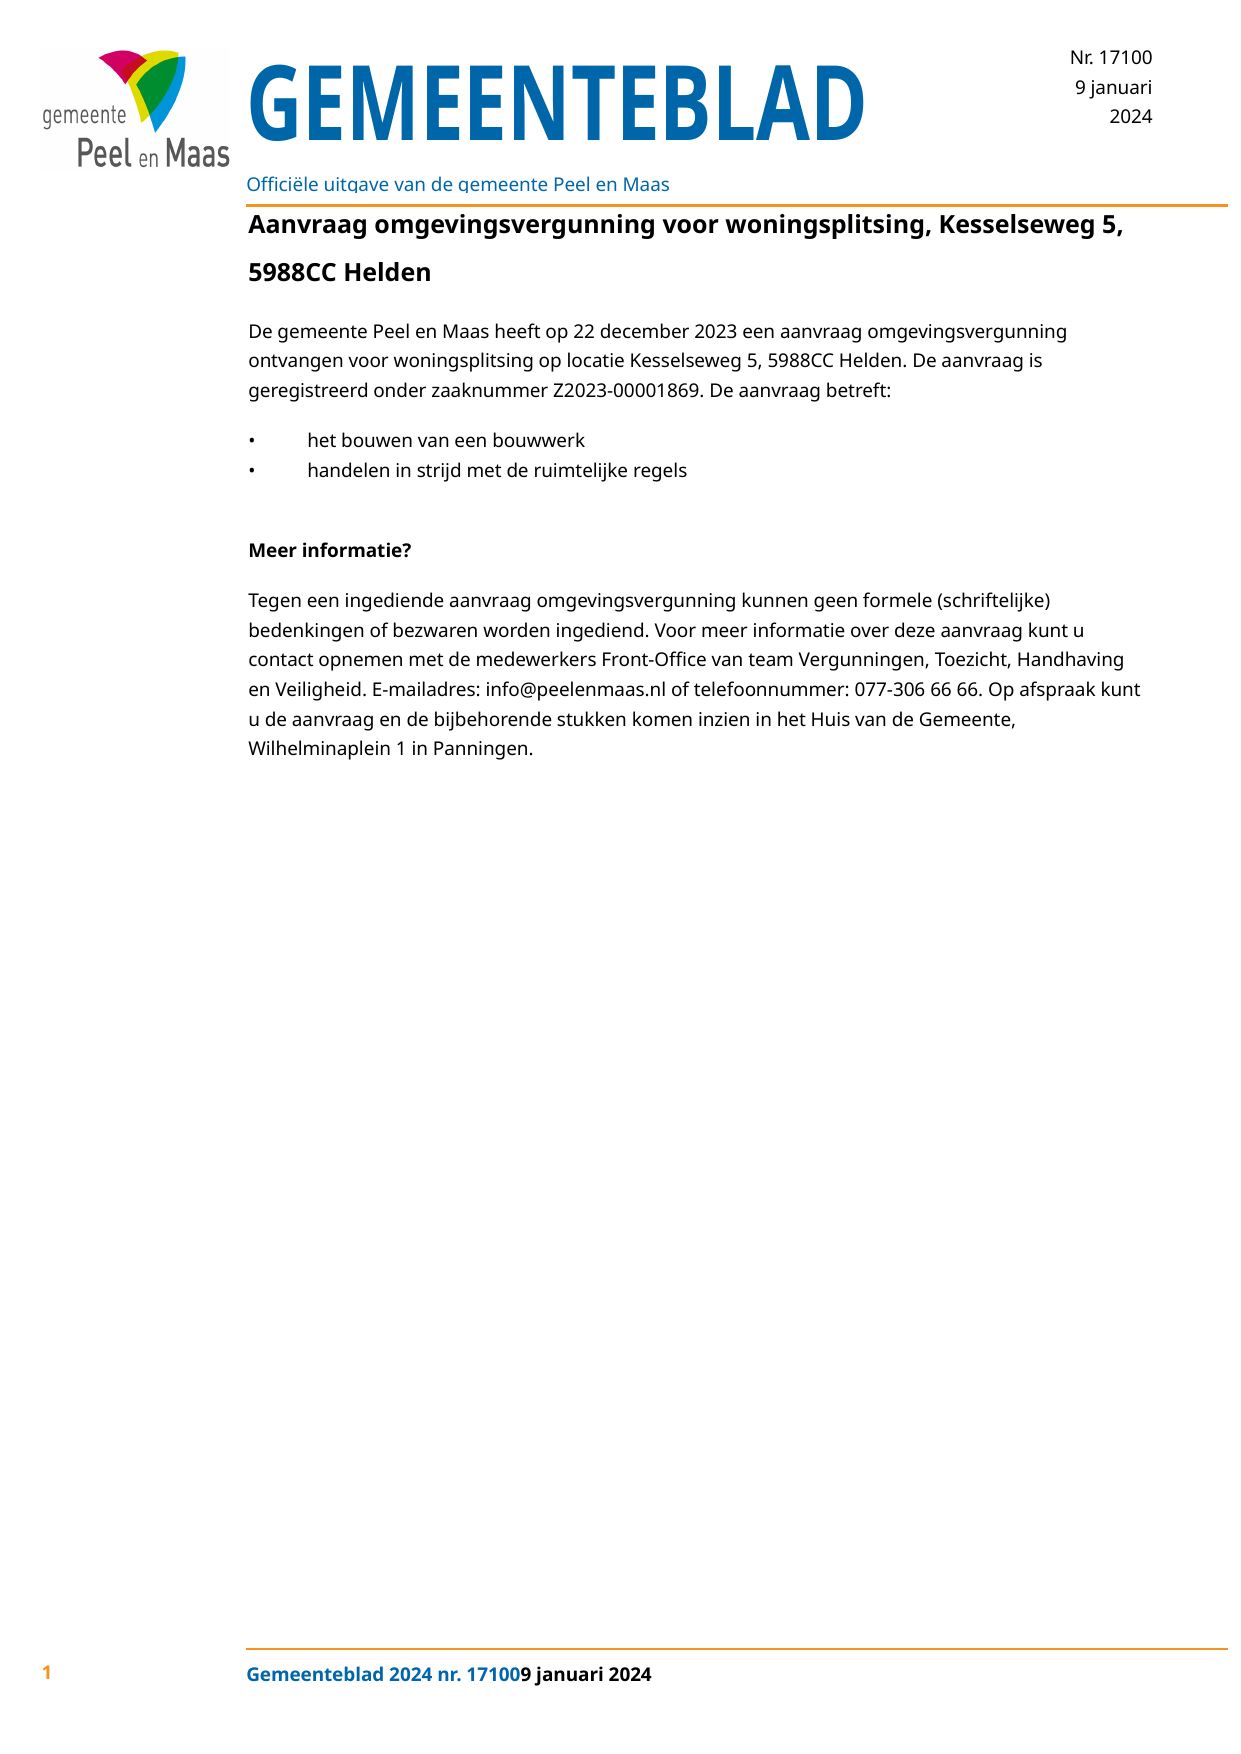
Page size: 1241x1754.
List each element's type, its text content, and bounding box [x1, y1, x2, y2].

list handelen in strijd met de ruimtelijke regels [248, 457, 1152, 483]
text De gemeente Peel en Maas heeft op 22 december 2023 een aanvraag omgevingsvergunning ontvangen voor woningsplitsing op locatie Kesselseweg 5, 5988CC Helden. De aanvraag is geregistreerd onder zaaknummer Z2023-00001869. De aanvraag betreft: [248, 318, 1152, 403]
text Meer informatie? [248, 537, 1152, 563]
list het bouwen van een bouwwerk [248, 427, 1152, 453]
text Tegen een ingediende aanvraag omgevingsvergunning kunnen geen formele (schriftelijke) bedenkingen of bezwaren worden ingediend. Voor meer informatie over deze aanvraag kunt u contact opnemen met de medewerkers Front-Office van team Vergunningen, Toezicht, Handhaving en Veiligheid. E-mailadres: info@peelenmaas.nl of telefoonnummer: 077-306 66 66. Op afspraak kunt u de aanvraag en de bijbehorende stukken komen inzien in het Huis van de Gemeente, Wilhelminaplein 1 in Panningen. [248, 587, 1152, 761]
text Aanvraag omgevingsvergunning voor woningsplitsing, Kesselseweg 5, 5988CC Helden [248, 207, 1152, 288]
picture [41, 47, 231, 172]
